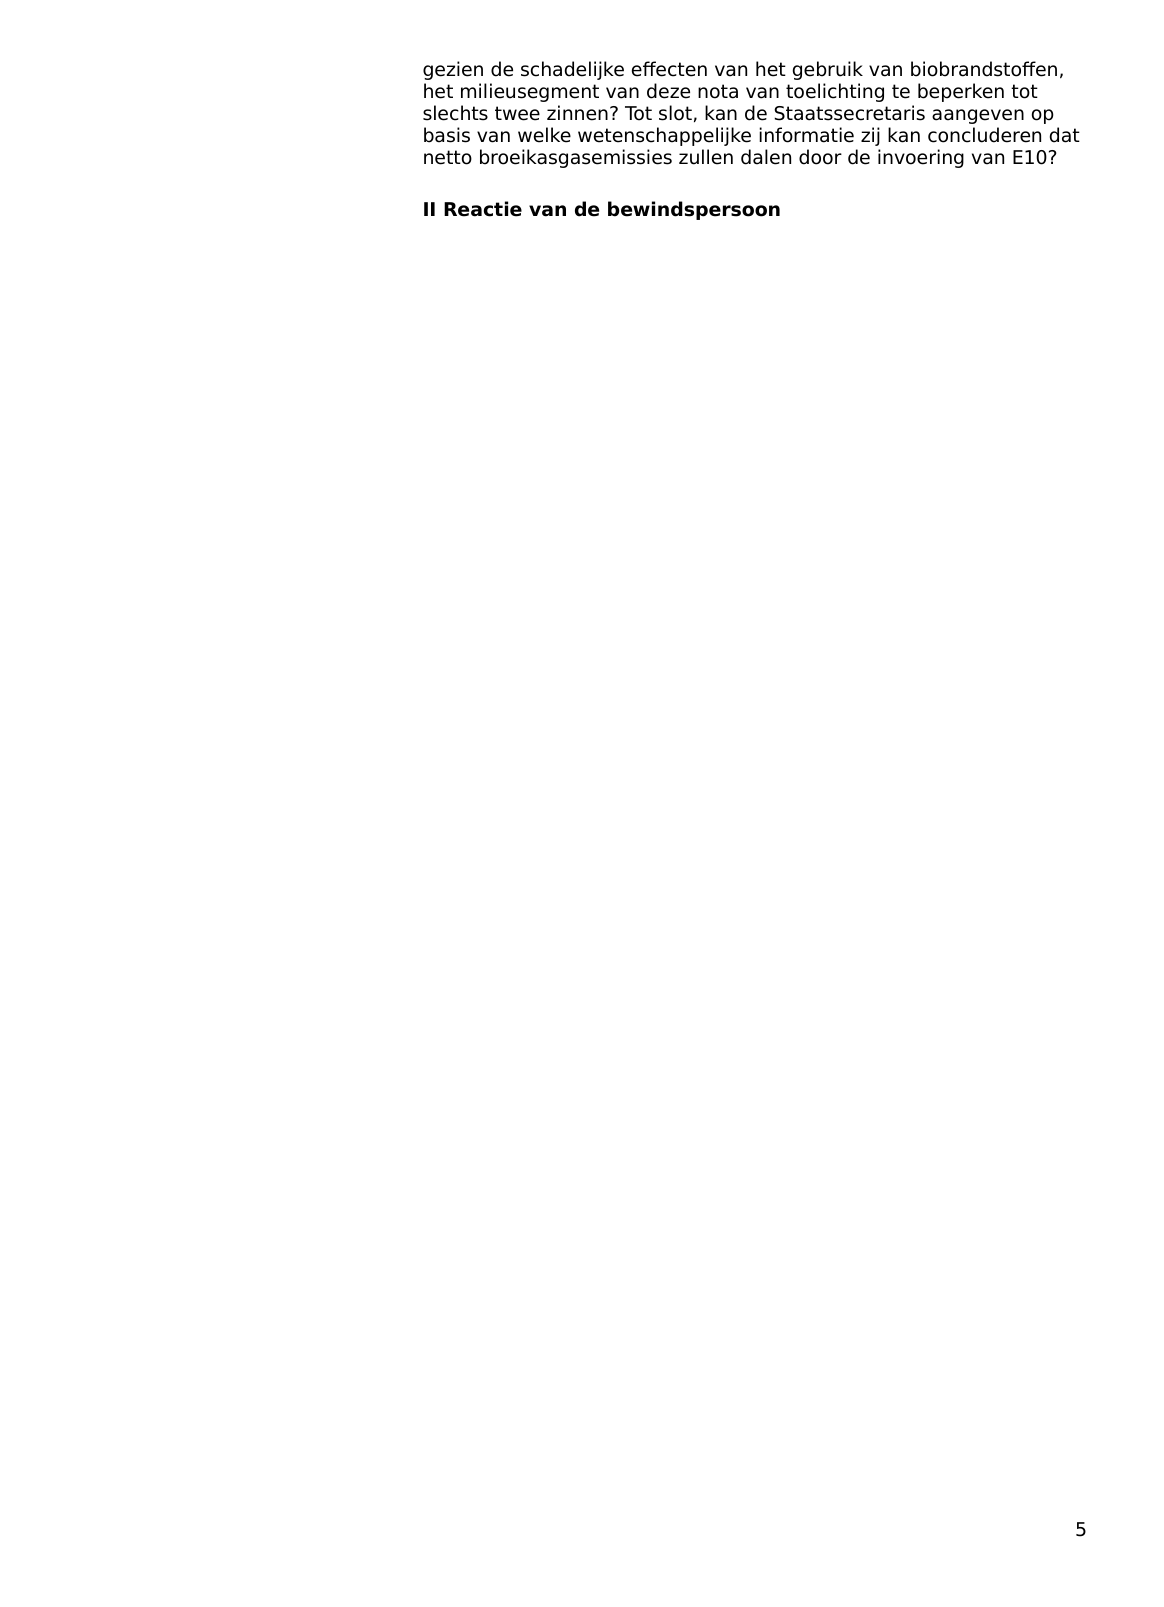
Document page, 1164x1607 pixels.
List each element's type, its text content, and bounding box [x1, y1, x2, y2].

subtitle II Reactie van de bewindspersoon [422, 199, 1087, 221]
text gezien de schadelijke effecten van het gebruik van biobrandstoffen, het milieusegment van deze nota van toelichting te beperken tot slechts twee zinnen? Tot slot, kan de Staatssecretaris aangeven op basis van welke wetenschappelijke informatie zij kan concluderen dat netto broeikasgasemissies zullen dalen door de invoering van E10? [422, 59, 1087, 169]
